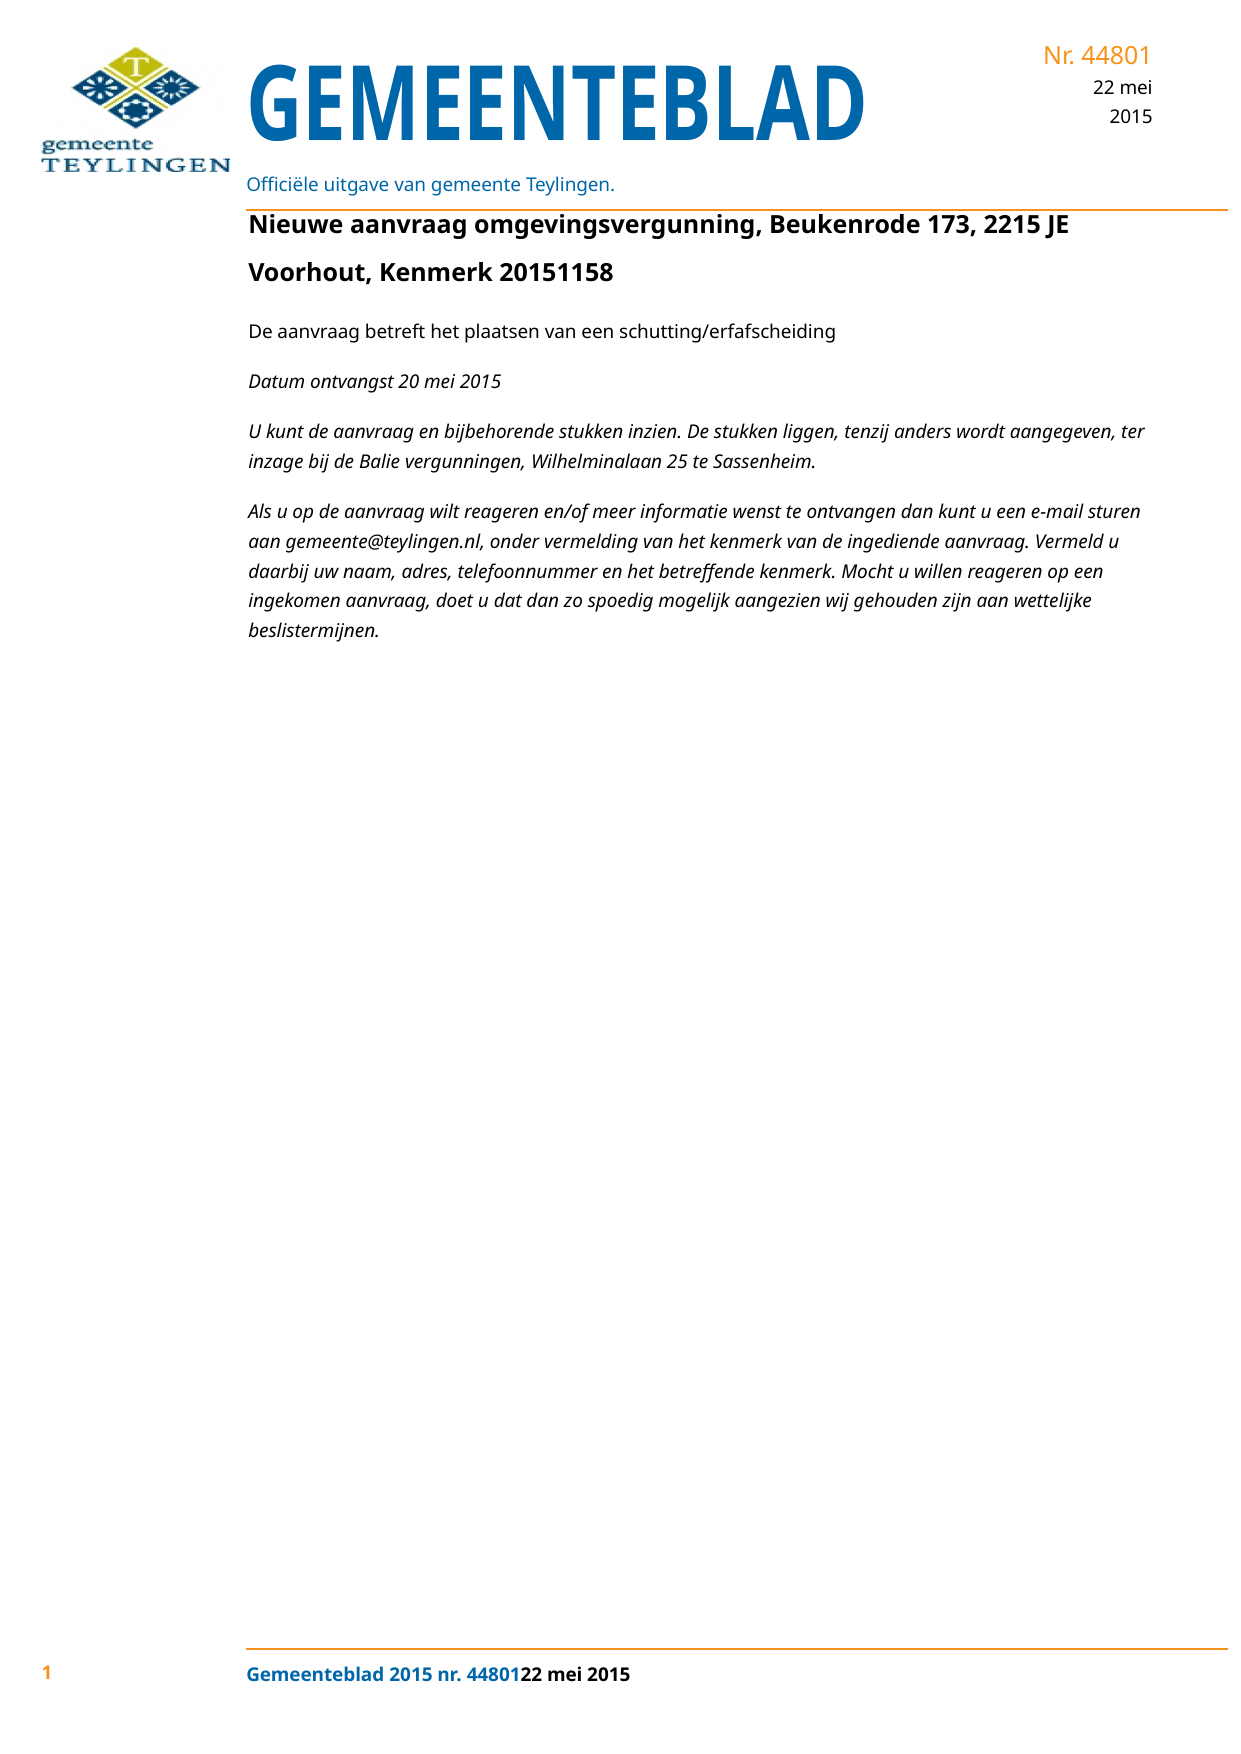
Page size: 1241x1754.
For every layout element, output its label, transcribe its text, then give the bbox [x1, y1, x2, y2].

text Nieuwe aanvraag omgevingsvergunning, Beukenrode 173, 2215 JE Voorhout, Kenmerk 20151158 [248, 211, 1152, 288]
text De aanvraag betreft het plaatsen van een schutting/erfafscheiding [248, 318, 1152, 344]
text Als u op de aanvraag wilt reageren en/of meer informatie wenst te ontvangen dan kunt u een e-mail sturen aan gemeente@teylingen.nl, onder vermelding van het kenmerk van de ingediende aanvraag. Vermeld u daarbij uw naam, adres, telefoonnummer en het betreffende kenmerk. Mocht u willen reageren op een ingekomen aanvraag, doet u dat dan zo spoedig mogelijk aangezien wij gehouden zijn aan wettelijke beslistermijnen. [248, 499, 1152, 643]
picture [41, 47, 231, 172]
text U kunt de aanvraag en bijbehorende stukken inzien. De stukken liggen, tenzij anders wordt aangegeven, ter inzage bij de Balie vergunningen, Wilhelminalaan 25 te Sassenheim. [248, 419, 1152, 474]
text Datum ontvangst 20 mei 2015 [248, 368, 1152, 394]
